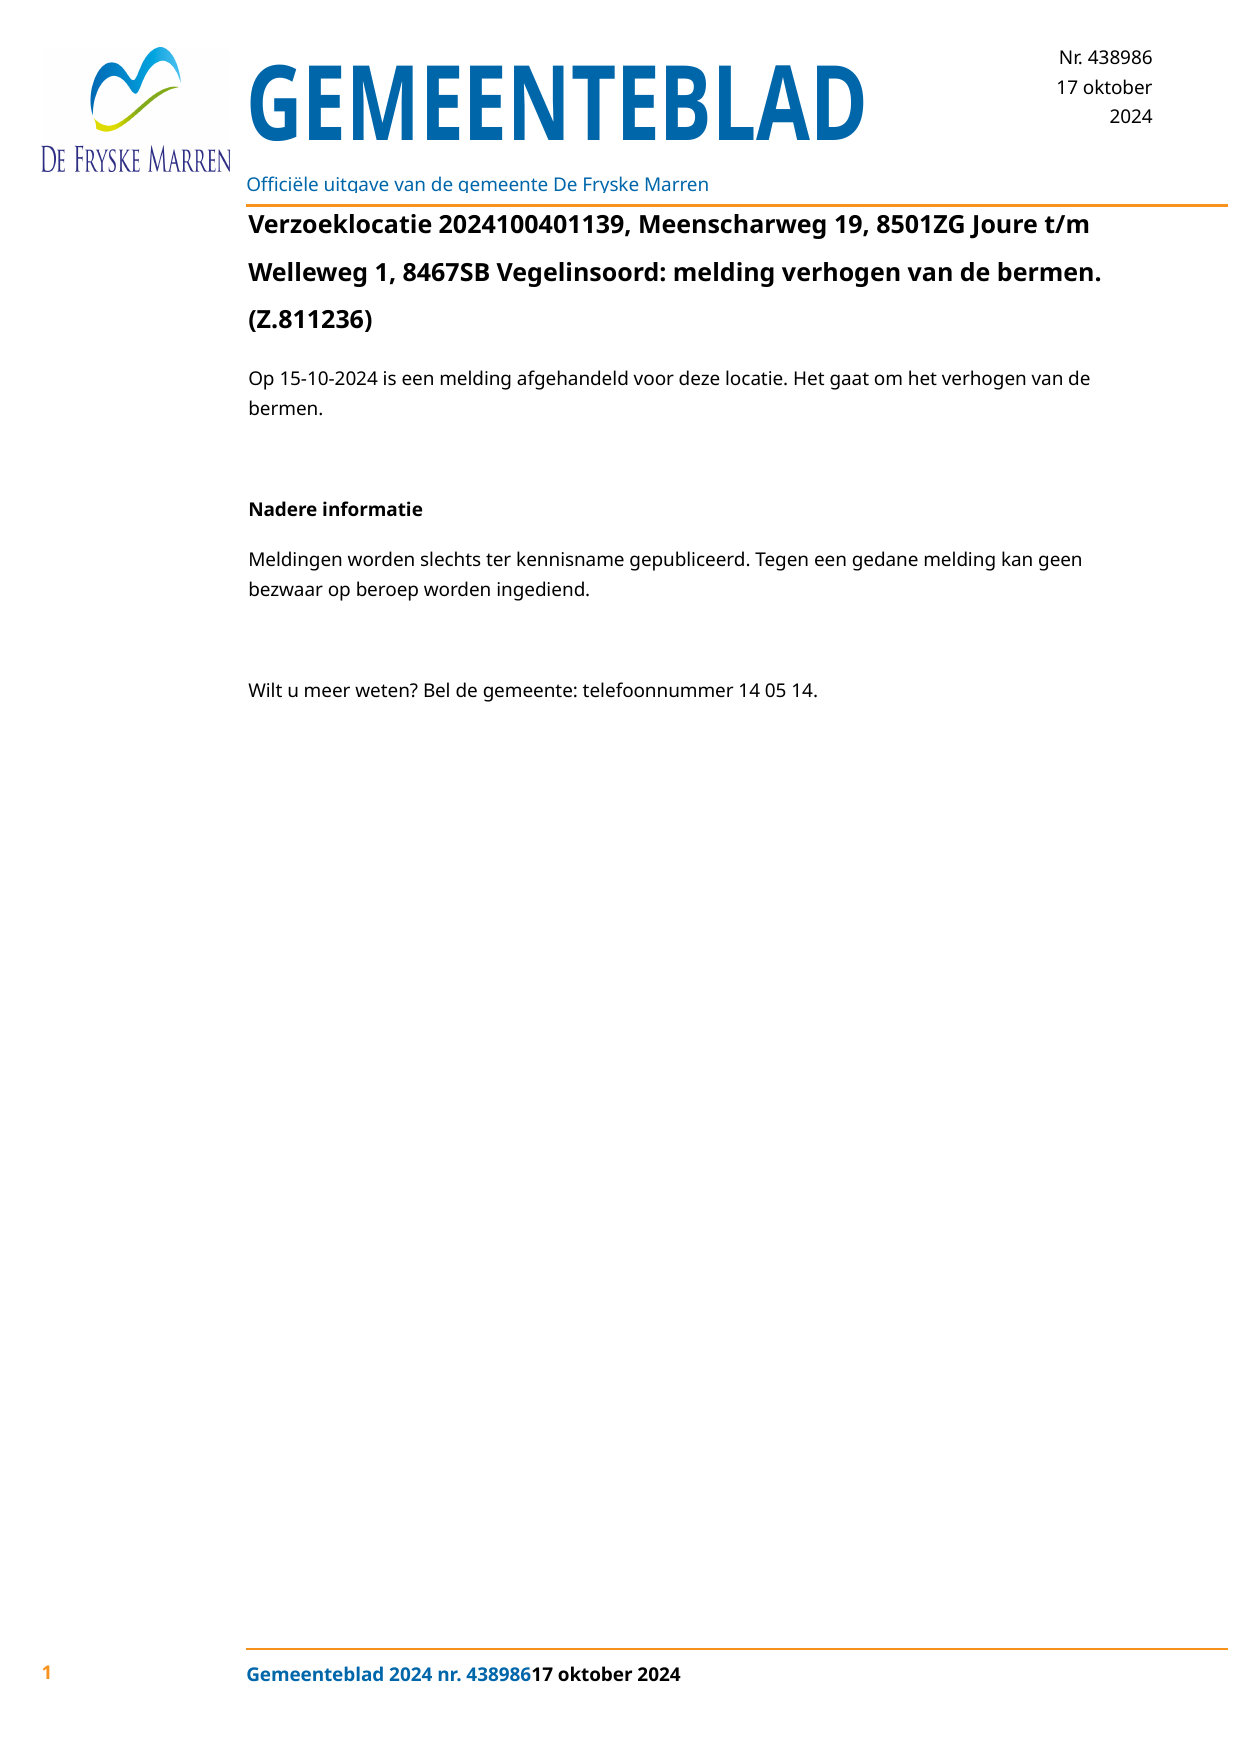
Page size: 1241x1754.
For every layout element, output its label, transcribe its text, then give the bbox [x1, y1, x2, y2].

text Op 15-10-2024 is een melding afgehandeld voor deze locatie. Het gaat om het verhogen van de bermen. [248, 366, 1152, 421]
text Verzoeklocatie 2024100401139, Meenscharweg 19, 8501ZG Joure t/m Welleweg 1, 8467SB Vegelinsoord: melding verhogen van de bermen. (Z.811236) [248, 207, 1152, 336]
text Wilt u meer weten? Bel de gemeente: telefoonnummer 14 05 14. [248, 677, 1152, 702]
text Nadere informatie [248, 496, 1152, 522]
picture [41, 47, 231, 172]
text Meldingen worden slechts ter kennisname gepubliceerd. Tegen een gedane melding kan geen bezwaar op beroep worden ingediend. [248, 546, 1152, 602]
